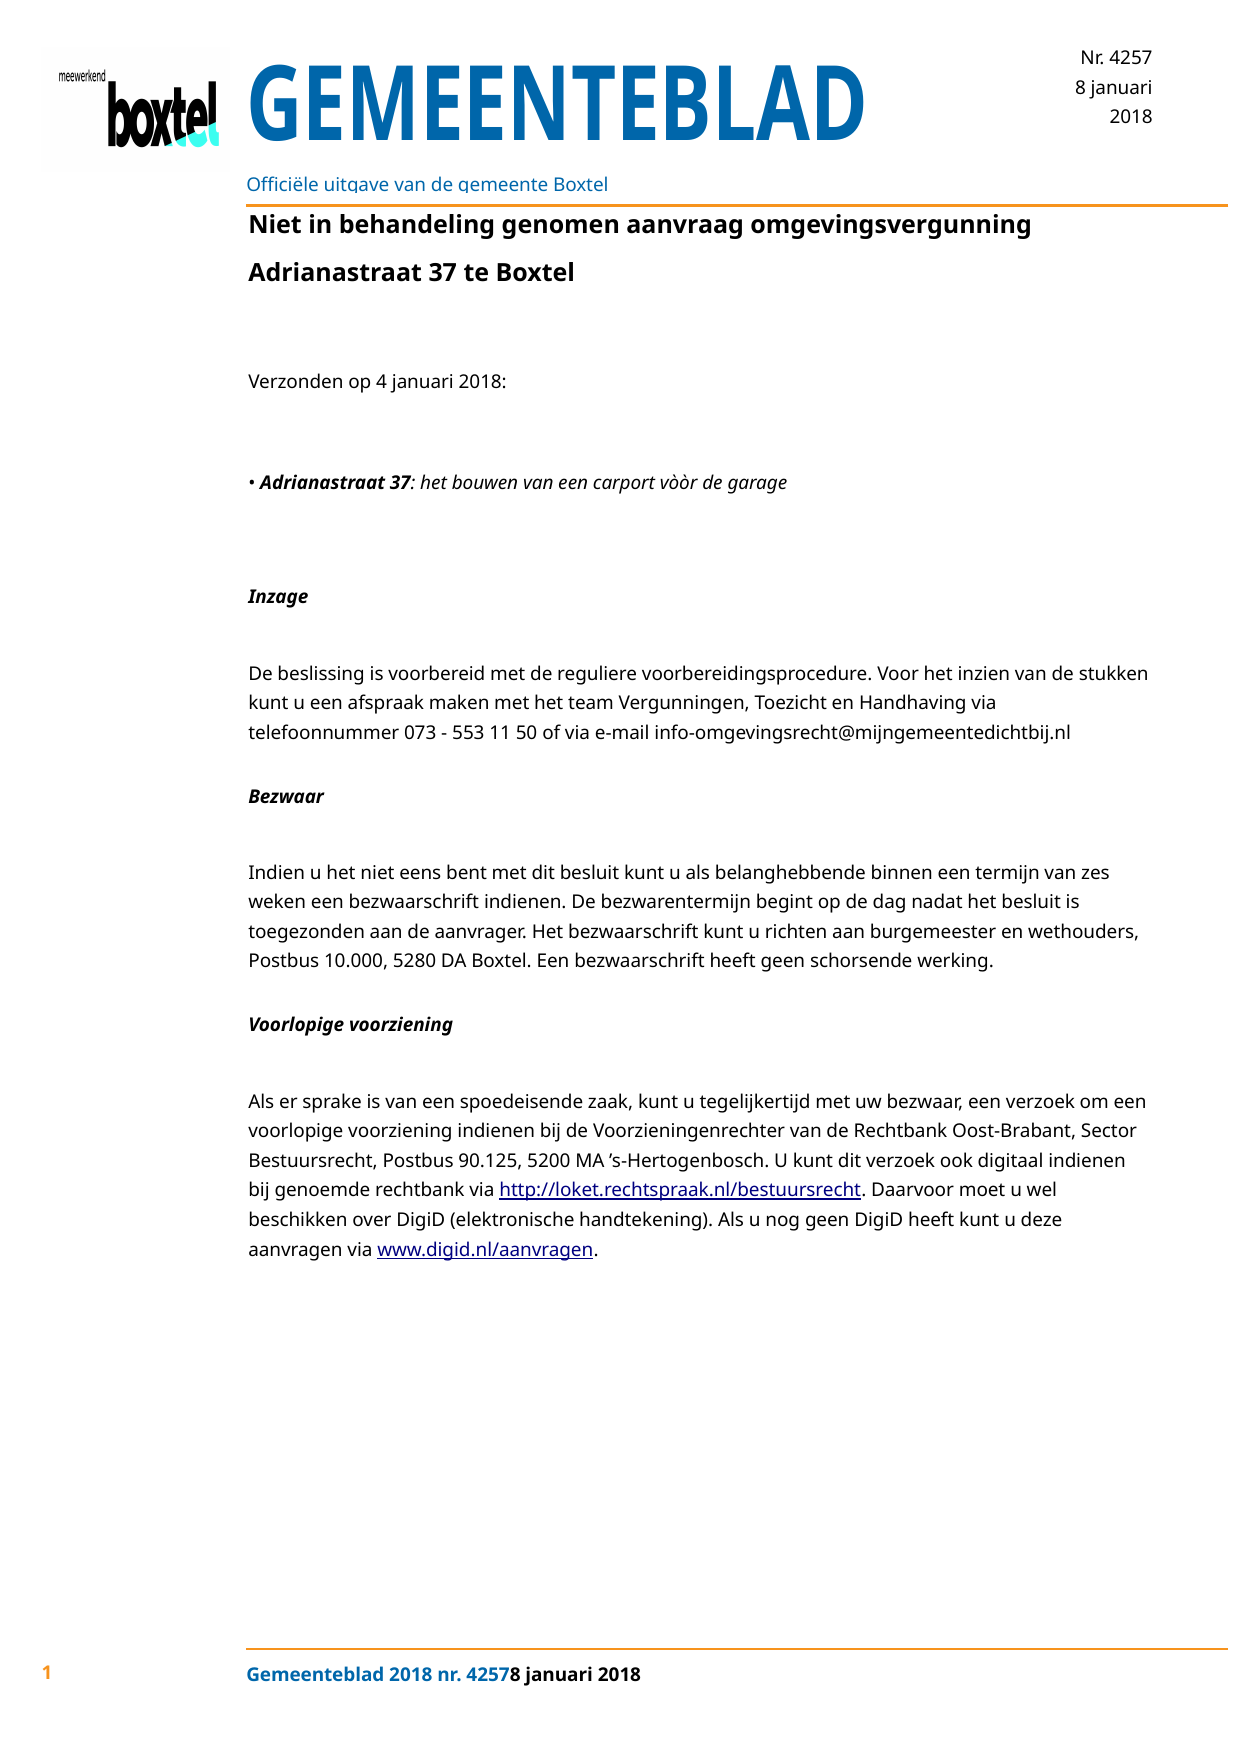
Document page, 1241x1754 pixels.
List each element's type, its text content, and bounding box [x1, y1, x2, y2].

text Niet in behandeling genomen aanvraag omgevingsvergunning Adrianastraat 37 te Boxtel [248, 207, 1152, 288]
text Bezwaar [248, 783, 1152, 808]
text • Adrianastraat 37: het bouwen van een carport vòòr de garage [248, 469, 1152, 495]
text Als er sprake is van een spoedeisende zaak, kunt u tegelijkertijd met uw bezwaar, een verzoek om een voorlopige voorziening indienen bij de Voorzieningenrechter van de Rechtbank Oost-Brabant, Sector Bestuursrecht, Postbus 90.125, 5200 MA ’s-Hertogenbosch. U kunt dit verzoek ook digitaal indienen bij genoemde rechtbank via http://loket.rechtspraak.nl/bestuursrecht. Daarvoor moet u wel beschikken over DigiD (elektronische handtekening). Als u nog geen DigiD heeft kunt u deze aanvragen via www.digid.nl/aanvragen. [248, 1088, 1152, 1261]
text Indien u het niet eens bent met dit besluit kunt u als belanghebbende binnen een termijn van zes weken een bezwaarschrift indienen. De bezwarentermijn begint op de dag nadat het besluit is toegezonden aan de aanvrager. Het bezwaarschrift kunt u richten aan burgemeester en wethouders, Postbus 10.000, 5280 DA Boxtel. Een bezwaarschrift heeft geen schorsende werking. [248, 859, 1152, 973]
text Verzonden op 4 januari 2018: [248, 368, 1152, 394]
picture [41, 47, 231, 172]
text Inzage [248, 583, 1152, 609]
text Voorlopige voorziening [248, 1012, 1152, 1037]
text De beslissing is voorbereid met de reguliere voorbereidingsprocedure. Voor het inzien van de stukken kunt u een afspraak maken met het team Vergunningen, Toezicht en Handhaving via telefoonnummer 073 - 553 11 50 of via e-mail info-omgevingsrecht@mijngemeentedichtbij.nl [248, 660, 1152, 744]
